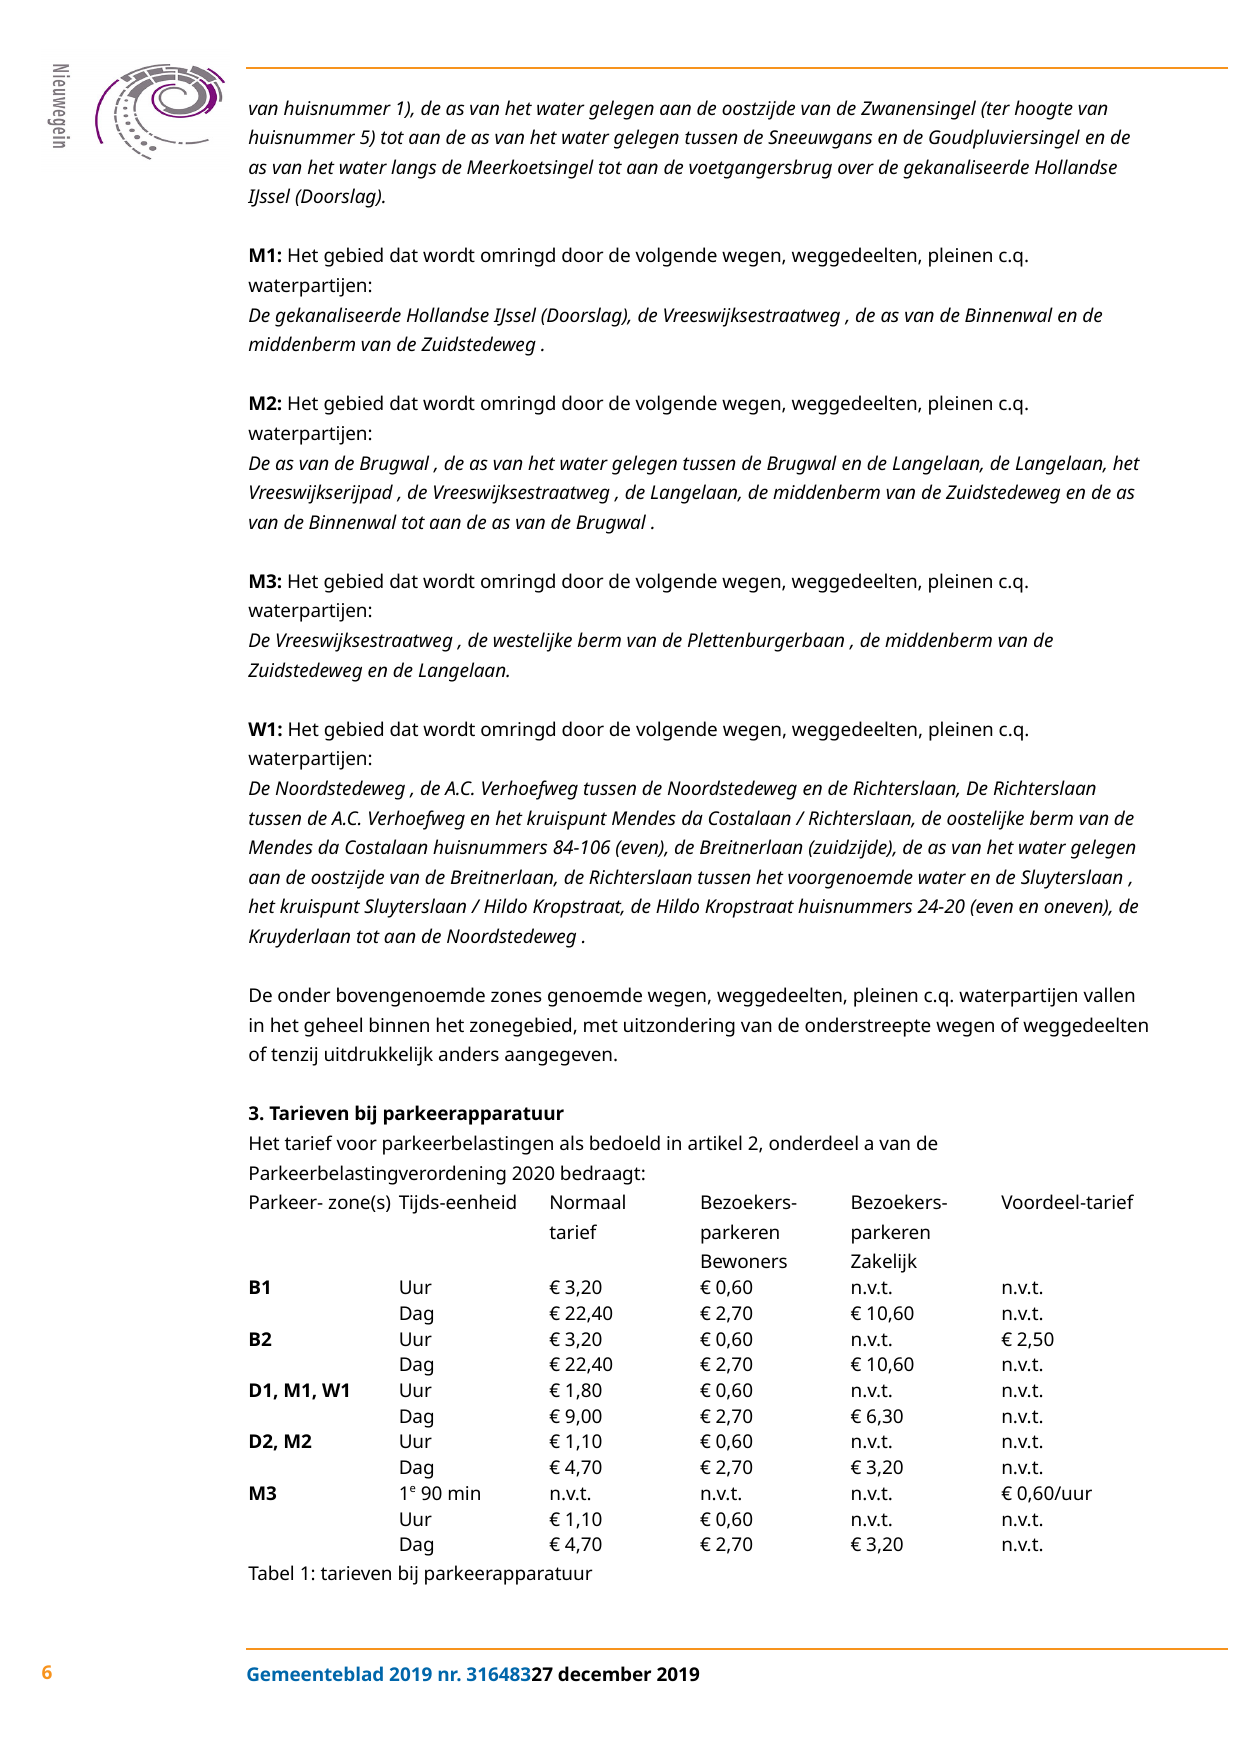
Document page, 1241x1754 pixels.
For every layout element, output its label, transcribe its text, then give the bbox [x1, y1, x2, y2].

table_cell n.v.t. [850, 1480, 1001, 1506]
table_cell n.v.t. [1001, 1532, 1152, 1557]
table_header Normaal tarief [549, 1190, 700, 1274]
text M1: Het gebied dat wordt omringd door de volgende wegen, weggedeelten, pleinen c.q. waterpartijen: [248, 243, 1152, 298]
table_cell D1, M1, W1 [248, 1377, 398, 1429]
table_cell € 10,60 [850, 1352, 1001, 1377]
text Tabel 1: tarieven bij parkeerapparatuur [248, 1561, 1152, 1586]
table_cell Dag [399, 1532, 549, 1557]
text De as van de Brugwal , de as van het water gelegen tussen de Brugwal en de Langelaan, de Langelaan, het Vreeswijkserijpad , de Vreeswijksestraatweg , de Langelaan, de middenberm van de Zuidstedeweg en de as van de Binnenwal tot aan de as van de Brugwal . [248, 450, 1152, 535]
text M3: Het gebied dat wordt omringd door de volgende wegen, weggedeelten, pleinen c.q. waterpartijen: [248, 568, 1152, 623]
text De Vreeswijksestraatweg , de westelijke berm van de Plettenburgerbaan , de middenberm van de Zuidstedeweg en de Langelaan. [248, 627, 1152, 683]
table_header Voordeel-tarief [1001, 1190, 1152, 1274]
text De gekanaliseerde Hollandse IJssel (Doorslag), de Vreeswijksestraatweg , de as van de Binnenwal en de middenberm van de Zuidstedeweg . [248, 302, 1152, 357]
table_cell n.v.t. [850, 1506, 1001, 1532]
text van huisnummer 1), de as van het water gelegen aan de oostzijde van de Zwanensingel (ter hoogte van huisnummer 5) tot aan de as van het water gelegen tussen de Sneeuwgans en de Goudpluviersingel en de as van het water langs de Meerkoetsingel tot aan de voetgangersbrug over de gekanaliseerde Hollandse IJssel (Doorslag). [248, 95, 1152, 209]
table_cell D2, M2 [248, 1429, 398, 1480]
table_cell € 0,60 [700, 1506, 850, 1532]
table_cell 1e 90 min [399, 1480, 549, 1506]
text M2: Het gebied dat wordt omringd door de volgende wegen, weggedeelten, pleinen c.q. waterpartijen: [248, 391, 1152, 446]
table_cell n.v.t. [850, 1377, 1001, 1403]
table_cell € 3,20 [549, 1274, 700, 1300]
table_cell Dag [399, 1352, 549, 1377]
table_cell n.v.t. [1001, 1352, 1152, 1377]
table_cell € 3,20 [549, 1326, 700, 1352]
table_cell € 2,70 [700, 1300, 850, 1326]
table_cell n.v.t. [1001, 1300, 1152, 1326]
table_cell Uur [399, 1326, 549, 1352]
table_cell € 2,70 [700, 1532, 850, 1557]
table_cell n.v.t. [850, 1429, 1001, 1454]
table_cell n.v.t. [1001, 1506, 1152, 1532]
table_cell n.v.t. [1001, 1274, 1152, 1300]
table_cell n.v.t. [1001, 1455, 1152, 1480]
table_cell € 9,00 [549, 1403, 700, 1429]
table_cell € 2,50 [1001, 1326, 1152, 1352]
table_cell € 22,40 [549, 1352, 700, 1377]
table_cell € 0,60 [700, 1274, 850, 1300]
table_cell Uur [399, 1377, 549, 1403]
table_cell € 0,60 [700, 1429, 850, 1454]
table_cell € 1,10 [549, 1506, 700, 1532]
table_cell n.v.t. [1001, 1403, 1152, 1429]
table_cell n.v.t. [1001, 1377, 1152, 1403]
table_cell Uur [399, 1274, 549, 1300]
table_cell € 2,70 [700, 1352, 850, 1377]
table_header Bezoekers- parkeren Bewoners [700, 1190, 850, 1274]
table_cell B2 [248, 1326, 398, 1377]
table_cell € 4,70 [549, 1532, 700, 1557]
table_cell B1 [248, 1274, 398, 1326]
table_cell € 3,20 [850, 1532, 1001, 1557]
table_cell M3 [248, 1480, 398, 1557]
table_cell € 3,20 [850, 1455, 1001, 1480]
table_cell € 6,30 [850, 1403, 1001, 1429]
table_cell € 0,60/uur [1001, 1480, 1152, 1506]
table_cell n.v.t. [850, 1326, 1001, 1352]
table_cell Dag [399, 1455, 549, 1480]
table_cell € 2,70 [700, 1455, 850, 1480]
table_cell n.v.t. [1001, 1429, 1152, 1454]
text 3. Tarieven bij parkeerapparatuur [248, 1101, 1152, 1126]
table_header Tijds-eenheid [399, 1190, 549, 1274]
text Het tarief voor parkeerbelastingen als bedoeld in artikel 2, onderdeel a van de Parkeerbelastingverordening 2020 bedraagt: [248, 1130, 1152, 1186]
table_cell Uur [399, 1429, 549, 1454]
table_cell € 22,40 [549, 1300, 700, 1326]
table_cell Uur [399, 1506, 549, 1532]
table_cell Dag [399, 1300, 549, 1326]
text De Noordstedeweg , de A.C. Verhoefweg tussen de Noordstedeweg en de Richterslaan, De Richterslaan tussen de A.C. Verhoefweg en het kruispunt Mendes da Costalaan / Richterslaan, de oostelijke berm van de Mendes da Costalaan huisnummers 84-106 (even), de Breitnerlaan (zuidzijde), de as van het water gelegen aan de oostzijde van de Breitnerlaan, de Richterslaan tussen het voorgenoemde water en de Sluyterslaan , het kruispunt Sluyterslaan / Hildo Kropstraat, de Hildo Kropstraat huisnummers 24-20 (even en oneven), de Kruyderlaan tot aan de Noordstedeweg . [248, 775, 1152, 949]
table_cell € 4,70 [549, 1455, 700, 1480]
table_cell € 1,10 [549, 1429, 700, 1454]
table_cell € 0,60 [700, 1377, 850, 1403]
table_cell € 0,60 [700, 1326, 850, 1352]
text W1: Het gebied dat wordt omringd door de volgende wegen, weggedeelten, pleinen c.q. waterpartijen: [248, 716, 1152, 771]
text De onder bovengenoemde zones genoemde wegen, weggedeelten, pleinen c.q. waterpartijen vallen in het geheel binnen het zonegebied, met uitzondering van de onderstreepte wegen of weggedeelten of tenzij uitdrukkelijk anders aangegeven. [248, 982, 1152, 1067]
table_cell n.v.t. [850, 1274, 1001, 1300]
table_cell n.v.t. [549, 1480, 700, 1506]
table_cell € 10,60 [850, 1300, 1001, 1326]
table_cell n.v.t. [700, 1480, 850, 1506]
table_header Bezoekers-parkeren Zakelijk [850, 1190, 1001, 1274]
picture [41, 47, 231, 172]
table_cell € 2,70 [700, 1403, 850, 1429]
table_header Parkeer- zone(s) [248, 1190, 398, 1274]
table_cell € 1,80 [549, 1377, 700, 1403]
table_cell Dag [399, 1403, 549, 1429]
